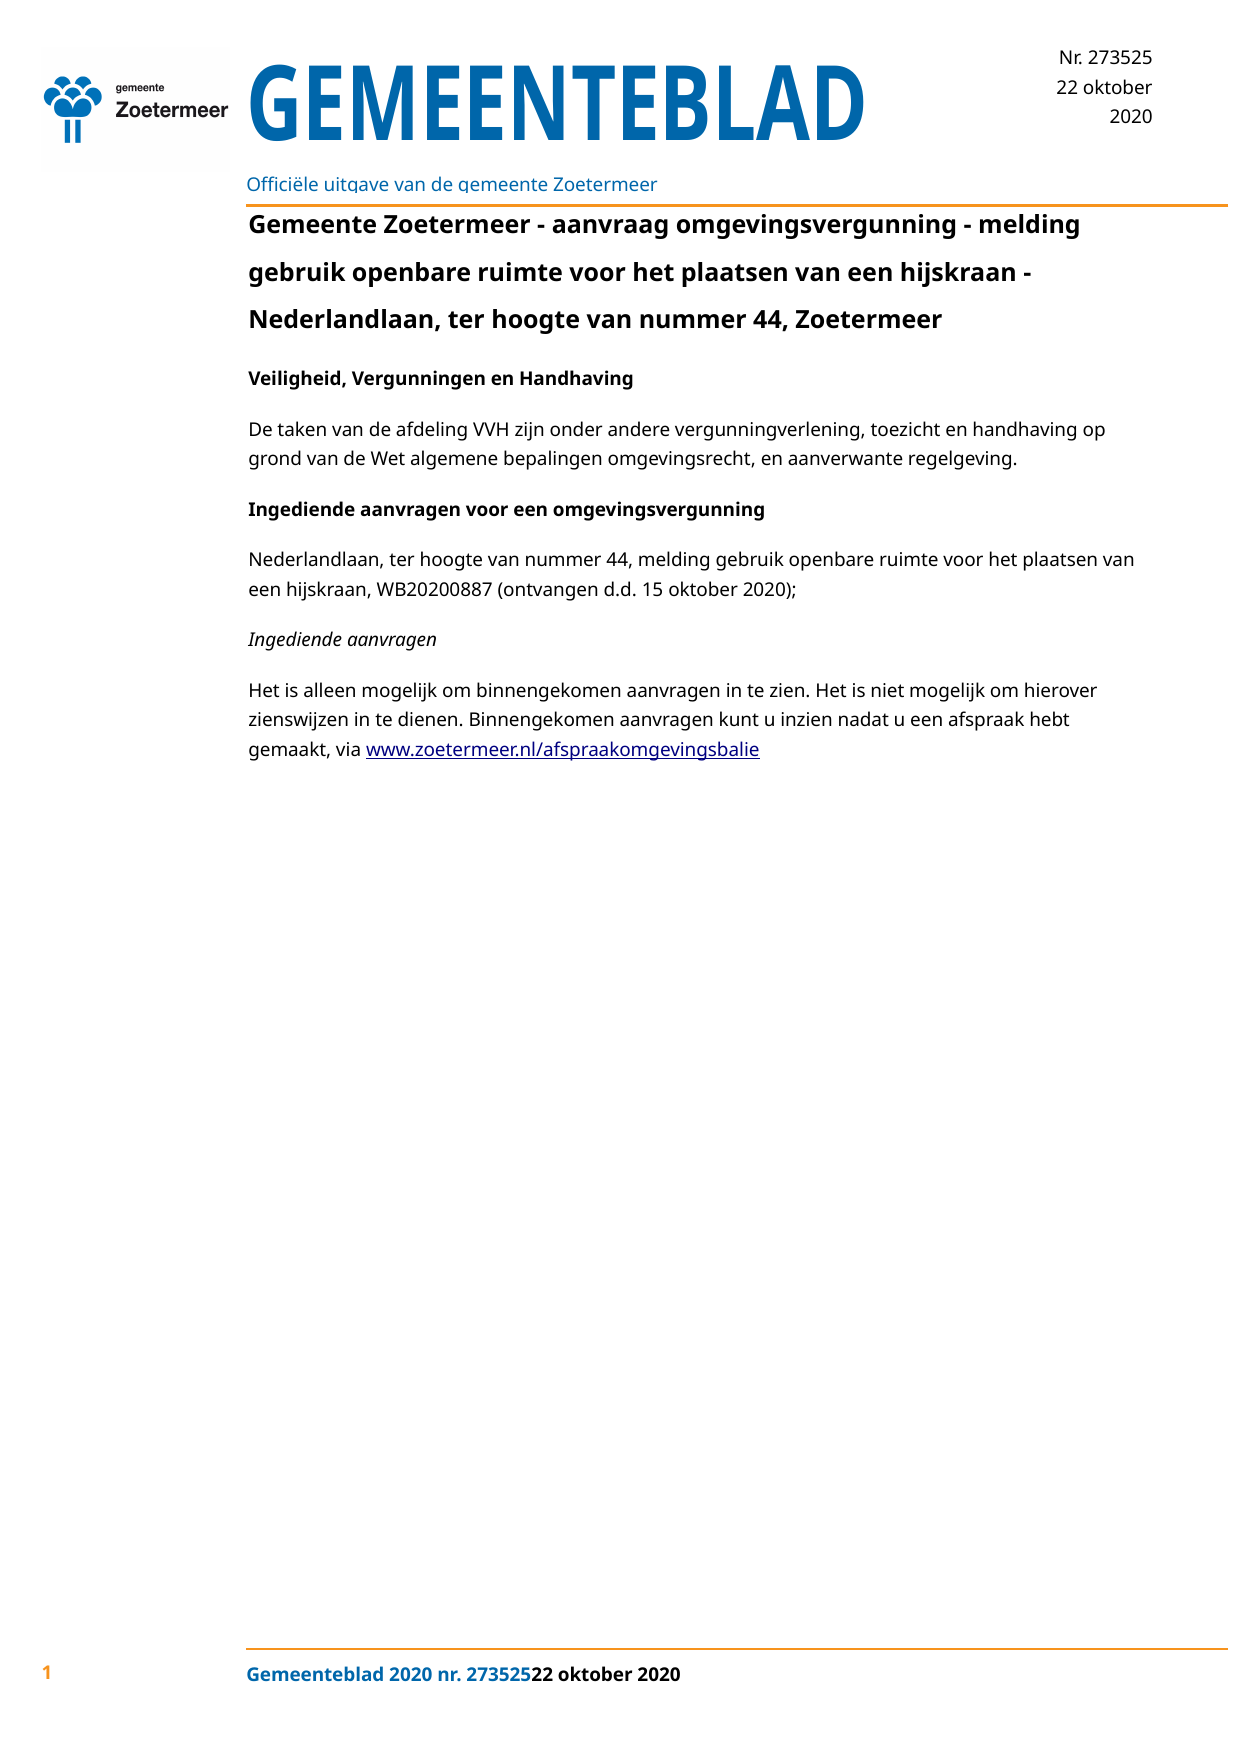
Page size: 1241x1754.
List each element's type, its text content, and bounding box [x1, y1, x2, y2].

picture [41, 47, 231, 172]
text Ingediende aanvragen voor een omgevingsvergunning [248, 496, 1152, 522]
text Veiligheid, Vergunningen en Handhaving [248, 366, 1152, 391]
text Gemeente Zoetermeer - aanvraag omgevingsvergunning - melding gebruik openbare ruimte voor het plaatsen van een hijskraan - Nederlandlaan, ter hoogte van nummer 44, Zoetermeer [248, 207, 1152, 336]
text Nederlandlaan, ter hoogte van nummer 44, melding gebruik openbare ruimte voor het plaatsen van een hijskraan, WB20200887 (ontvangen d.d. 15 oktober 2020); [248, 546, 1152, 602]
text De taken van de afdeling VVH zijn onder andere vergunningverlening, toezicht en handhaving op grond van de Wet algemene bepalingen omgevingsrecht, en aanverwante regelgeving. [248, 416, 1152, 471]
text Ingediende aanvragen [248, 626, 1152, 652]
text Het is alleen mogelijk om binnengekomen aanvragen in te zien. Het is niet mogelijk om hierover zienswijzen in te dienen. Binnengekomen aanvragen kunt u inzien nadat u een afspraak hebt gemaakt, via www.zoetermeer.nl/afspraakomgevingsbalie [248, 677, 1152, 762]
